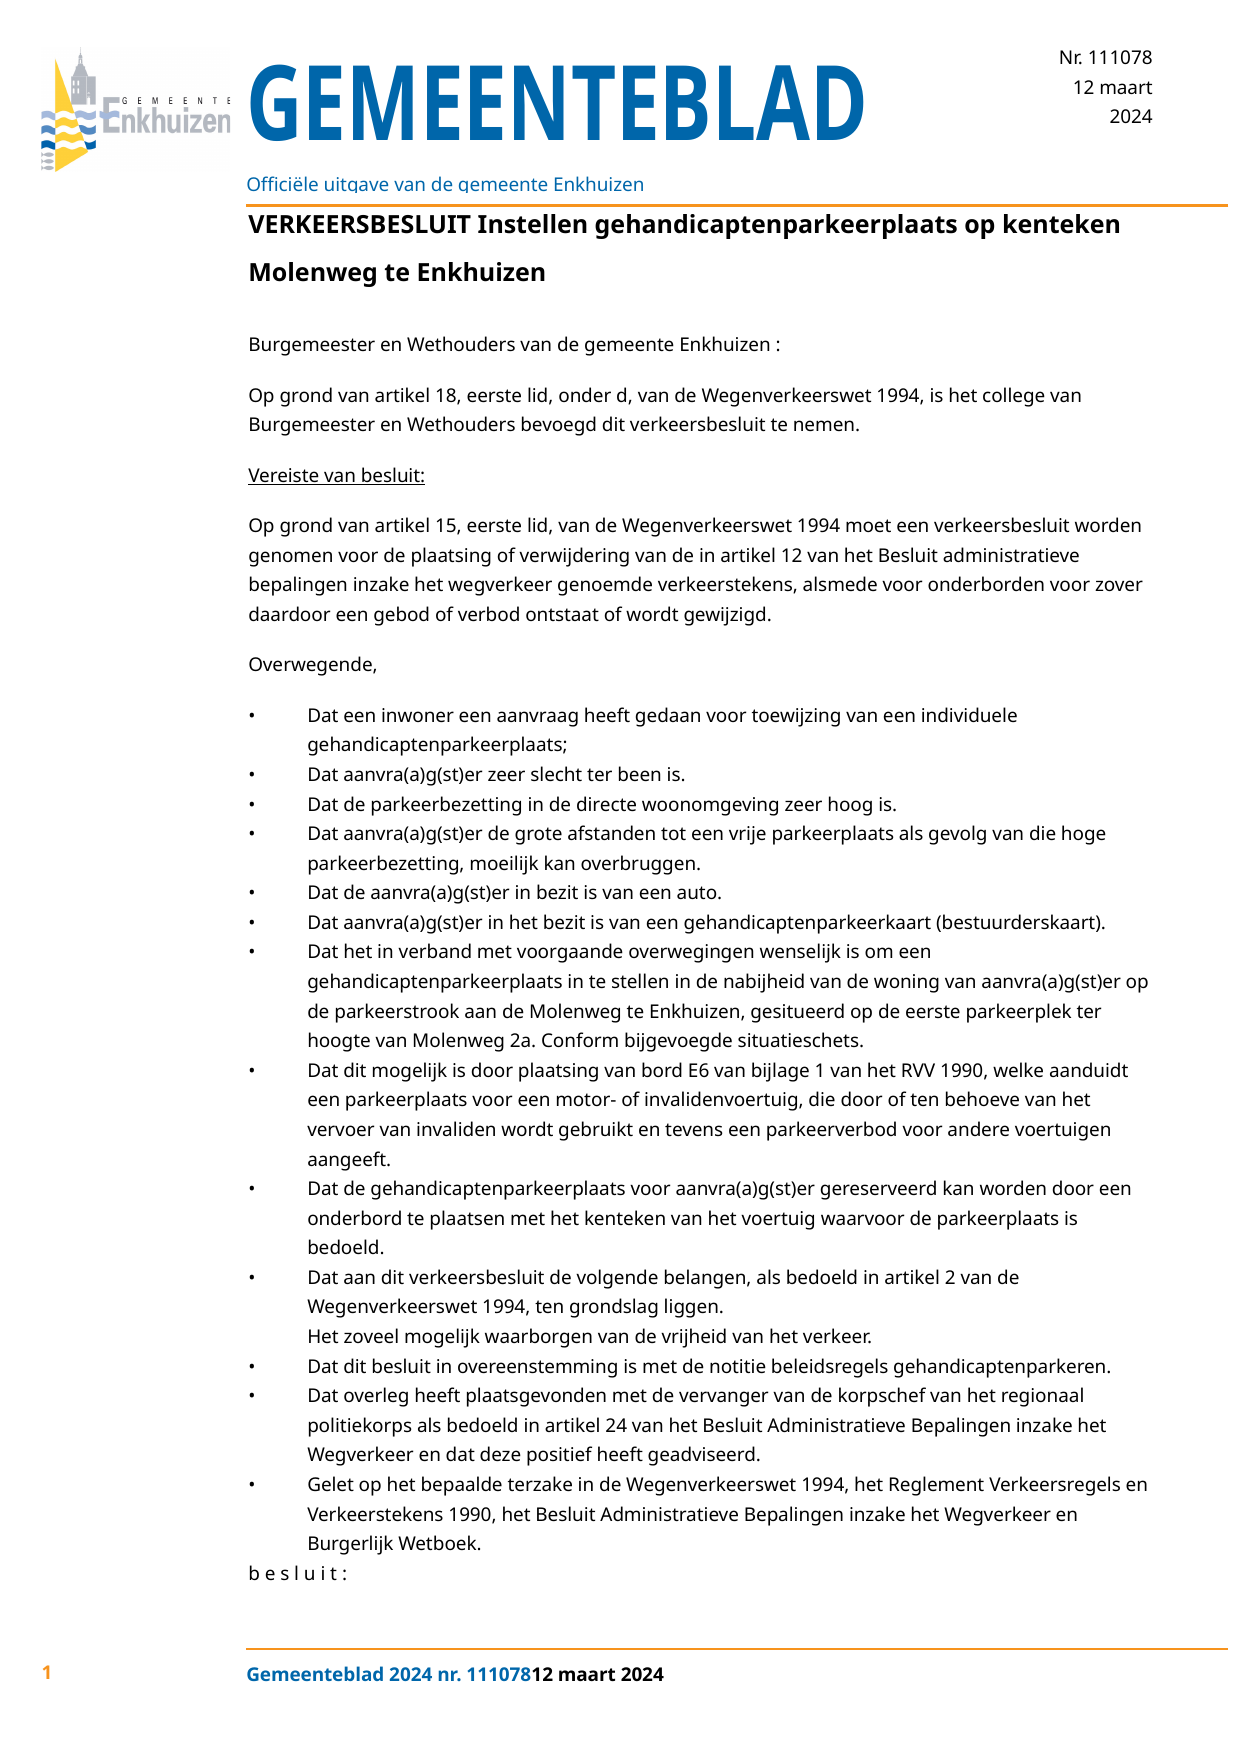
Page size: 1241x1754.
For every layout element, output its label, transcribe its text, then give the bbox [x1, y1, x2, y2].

list Dat dit mogelijk is door plaatsing van bord E6 van bijlage 1 van het RVV 1990, welke aanduidt een parkeerplaats voor een motor- of invalidenvoertuig, die door of ten behoeve van het vervoer van invaliden wordt gebruikt en tevens een parkeerverbod voor andere voertuigen aangeeft. [248, 1057, 1152, 1171]
text Burgemeester en Wethouders van de gemeente Enkhuizen : [248, 332, 1152, 357]
list Dat de parkeerbezetting in de directe woonomgeving zeer hoog is. [248, 791, 1152, 816]
list Dat het in verband met voorgaande overwegingen wenselijk is om een gehandicaptenparkeerplaats in te stellen in de nabijheid van de woning van aanvra(a)g(st)er op de parkeerstrook aan de Molenweg te Enkhuizen, gesitueerd op de eerste parkeerplek ter hoogte van Molenweg 2a. Conform bijgevoegde situatieschets. [248, 939, 1152, 1053]
text Op grond van artikel 15, eerste lid, van de Wegenverkeerswet 1994 moet een verkeersbesluit worden genomen voor de plaatsing of verwijdering van de in artikel 12 van het Besluit administratieve bepalingen inzake het wegverkeer genoemde verkeerstekens, alsmede voor onderborden voor zover daardoor een gebod of verbod ontstaat of wordt gewijzigd. [248, 512, 1152, 627]
list Het zoveel mogelijk waarborgen van de vrijheid van het verkeer. [248, 1323, 1152, 1349]
list Dat de gehandicaptenparkeerplaats voor aanvra(a)g(st)er gereserveerd kan worden door een onderbord te plaatsen met het kenteken van het voertuig waarvoor de parkeerplaats is bedoeld. [248, 1175, 1152, 1260]
list Dat aanvra(a)g(st)er de grote afstanden tot een vrije parkeerplaats als gevolg van die hoge parkeerbezetting, moeilijk kan overbruggen. [248, 820, 1152, 876]
list Gelet op het bepaalde terzake in de Wegenverkeerswet 1994, het Reglement Verkeersregels en Verkeerstekens 1990, het Besluit Administratieve Bepalingen inzake het Wegverkeer en Burgerlijk Wetboek. [248, 1471, 1152, 1556]
list Dat een inwoner een aanvraag heeft gedaan voor toewijzing van een individuele gehandicaptenparkeerplaats; [248, 702, 1152, 757]
text Overwegende, [248, 652, 1152, 677]
text Op grond van artikel 18, eerste lid, onder d, van de Wegenverkeerswet 1994, is het college van Burgemeester en Wethouders bevoegd dit verkeersbesluit te nemen. [248, 382, 1152, 437]
picture [41, 47, 231, 172]
list Dat dit besluit in overeenstemming is met de notitie beleidsregels gehandicaptenparkeren. [248, 1353, 1152, 1378]
list Dat aanvra(a)g(st)er zeer slecht ter been is. [248, 761, 1152, 787]
list Dat de aanvra(a)g(st)er in bezit is van een auto. [248, 879, 1152, 905]
text Vereiste van besluit: [248, 462, 1152, 488]
text b e s l u i t : [248, 1560, 1152, 1586]
list Dat aan dit verkeersbesluit de volgende belangen, als bedoeld in artikel 2 van de Wegenverkeerswet 1994, ten grondslag liggen. [248, 1264, 1152, 1319]
text VERKEERSBESLUIT Instellen gehandicaptenparkeerplaats op kenteken Molenweg te Enkhuizen [248, 207, 1152, 288]
list Dat aanvra(a)g(st)er in het bezit is van een gehandicaptenparkeerkaart (bestuurderskaart). [248, 909, 1152, 935]
list Dat overleg heeft plaatsgevonden met de vervanger van de korpschef van het regionaal politiekorps als bedoeld in artikel 24 van het Besluit Administratieve Bepalingen inzake het Wegverkeer en dat deze positief heeft geadviseerd. [248, 1382, 1152, 1467]
